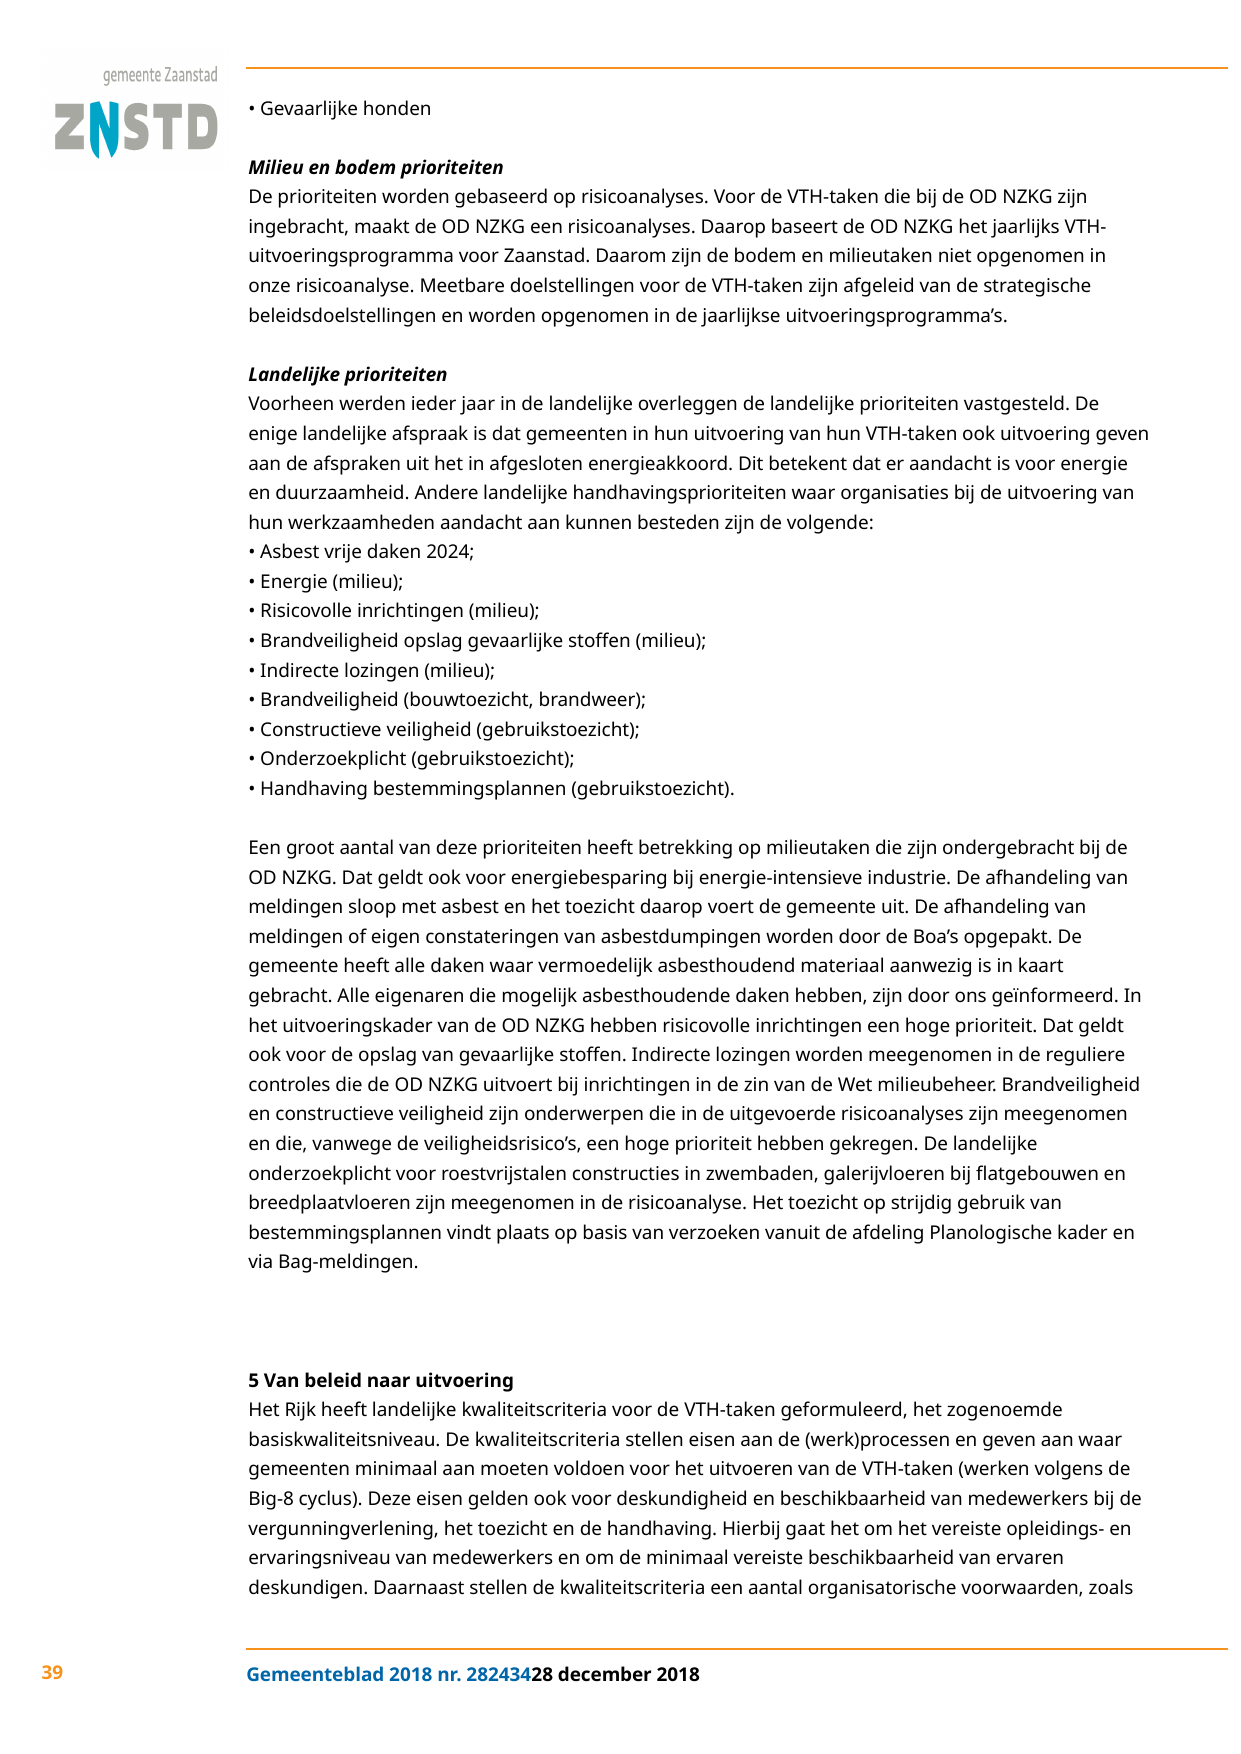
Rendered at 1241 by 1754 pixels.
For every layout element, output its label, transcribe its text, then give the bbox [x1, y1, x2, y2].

text • Gevaarlijke honden [248, 95, 1152, 121]
text • Asbest vrije daken 2024; [248, 538, 1152, 564]
text Landelijke prioriteiten [248, 361, 1152, 387]
text Voorheen werden ieder jaar in de landelijke overleggen de landelijke prioriteiten vastgesteld. De enige landelijke afspraak is dat gemeenten in hun uitvoering van hun VTH-taken ook uitvoering geven aan de afspraken uit het in afgesloten energieakkoord. Dit betekent dat er aandacht is voor energie en duurzaamheid. Andere landelijke handhavingsprioriteiten waar organisaties bij de uitvoering van hun werkzaamheden aandacht aan kunnen besteden zijn de volgende: [248, 391, 1152, 535]
text • Constructieve veiligheid (gebruikstoezicht); [248, 716, 1152, 742]
text • Brandveiligheid opslag gevaarlijke stoffen (milieu); [248, 627, 1152, 653]
text • Handhaving bestemmingsplannen (gebruikstoezicht). [248, 775, 1152, 801]
text Het Rijk heeft landelijke kwaliteitscriteria voor de VTH-taken geformuleerd, het zogenoemde basiskwaliteitsniveau. De kwaliteitscriteria stellen eisen aan de (werk)processen en geven aan waar gemeenten minimaal aan moeten voldoen voor het uitvoeren van de VTH-taken (werken volgens de Big-8 cyclus). Deze eisen gelden ook voor deskundigheid en beschikbaarheid van medewerkers bij de vergunningverlening, het toezicht en de handhaving. Hierbij gaat het om het vereiste opleidings- en ervaringsniveau van medewerkers en om de minimaal vereiste beschikbaarheid van ervaren deskundigen. Daarnaast stellen de kwaliteitscriteria een aantal organisatorische voorwaarden, zoals [248, 1396, 1152, 1600]
text De prioriteiten worden gebaseerd op risicoanalyses. Voor de VTH-taken die bij de OD NZKG zijn ingebracht, maakt de OD NZKG een risicoanalyses. Daarop baseert de OD NZKG het jaarlijks VTH-uitvoeringsprogramma voor Zaanstad. Daarom zijn de bodem en milieutaken niet opgenomen in onze risicoanalyse. Meetbare doelstellingen voor de VTH-taken zijn afgeleid van de strategische beleidsdoelstellingen en worden opgenomen in de jaarlijkse uitvoeringsprogramma’s. [248, 183, 1152, 328]
text 5 Van beleid naar uitvoering [248, 1367, 1152, 1393]
text • Energie (milieu); [248, 568, 1152, 594]
text • Indirecte lozingen (milieu); [248, 657, 1152, 683]
picture [41, 47, 231, 172]
text • Onderzoekplicht (gebruikstoezicht); [248, 746, 1152, 771]
text • Brandveiligheid (bouwtoezicht, brandweer); [248, 686, 1152, 712]
text • Risicovolle inrichtingen (milieu); [248, 598, 1152, 623]
text Een groot aantal van deze prioriteiten heeft betrekking op milieutaken die zijn ondergebracht bij de OD NZKG. Dat geldt ook voor energiebesparing bij energie-intensieve industrie. De afhandeling van meldingen sloop met asbest en het toezicht daarop voert de gemeente uit. De afhandeling van meldingen of eigen constateringen van asbestdumpingen worden door de Boa’s opgepakt. De gemeente heeft alle daken waar vermoedelijk asbesthoudend materiaal aanwezig is in kaart gebracht. Alle eigenaren die mogelijk asbesthoudende daken hebben, zijn door ons geïnformeerd. In het uitvoeringskader van de OD NZKG hebben risicovolle inrichtingen een hoge prioriteit. Dat geldt ook voor de opslag van gevaarlijke stoffen. Indirecte lozingen worden meegenomen in de reguliere controles die de OD NZKG uitvoert bij inrichtingen in de zin van de Wet milieubeheer. Brandveiligheid en constructieve veiligheid zijn onderwerpen die in de uitgevoerde risicoanalyses zijn meegenomen en die, vanwege de veiligheidsrisico’s, een hoge prioriteit hebben gekregen. De landelijke onderzoekplicht voor roestvrijstalen constructies in zwembaden, galerijvloeren bij flatgebouwen en breedplaatvloeren zijn meegenomen in de risicoanalyse. Het toezicht op strijdig gebruik van bestemmingsplannen vindt plaats op basis van verzoeken vanuit de afdeling Planologische kader en via Bag-meldingen. [248, 834, 1152, 1274]
text Milieu en bodem prioriteiten [248, 154, 1152, 180]
